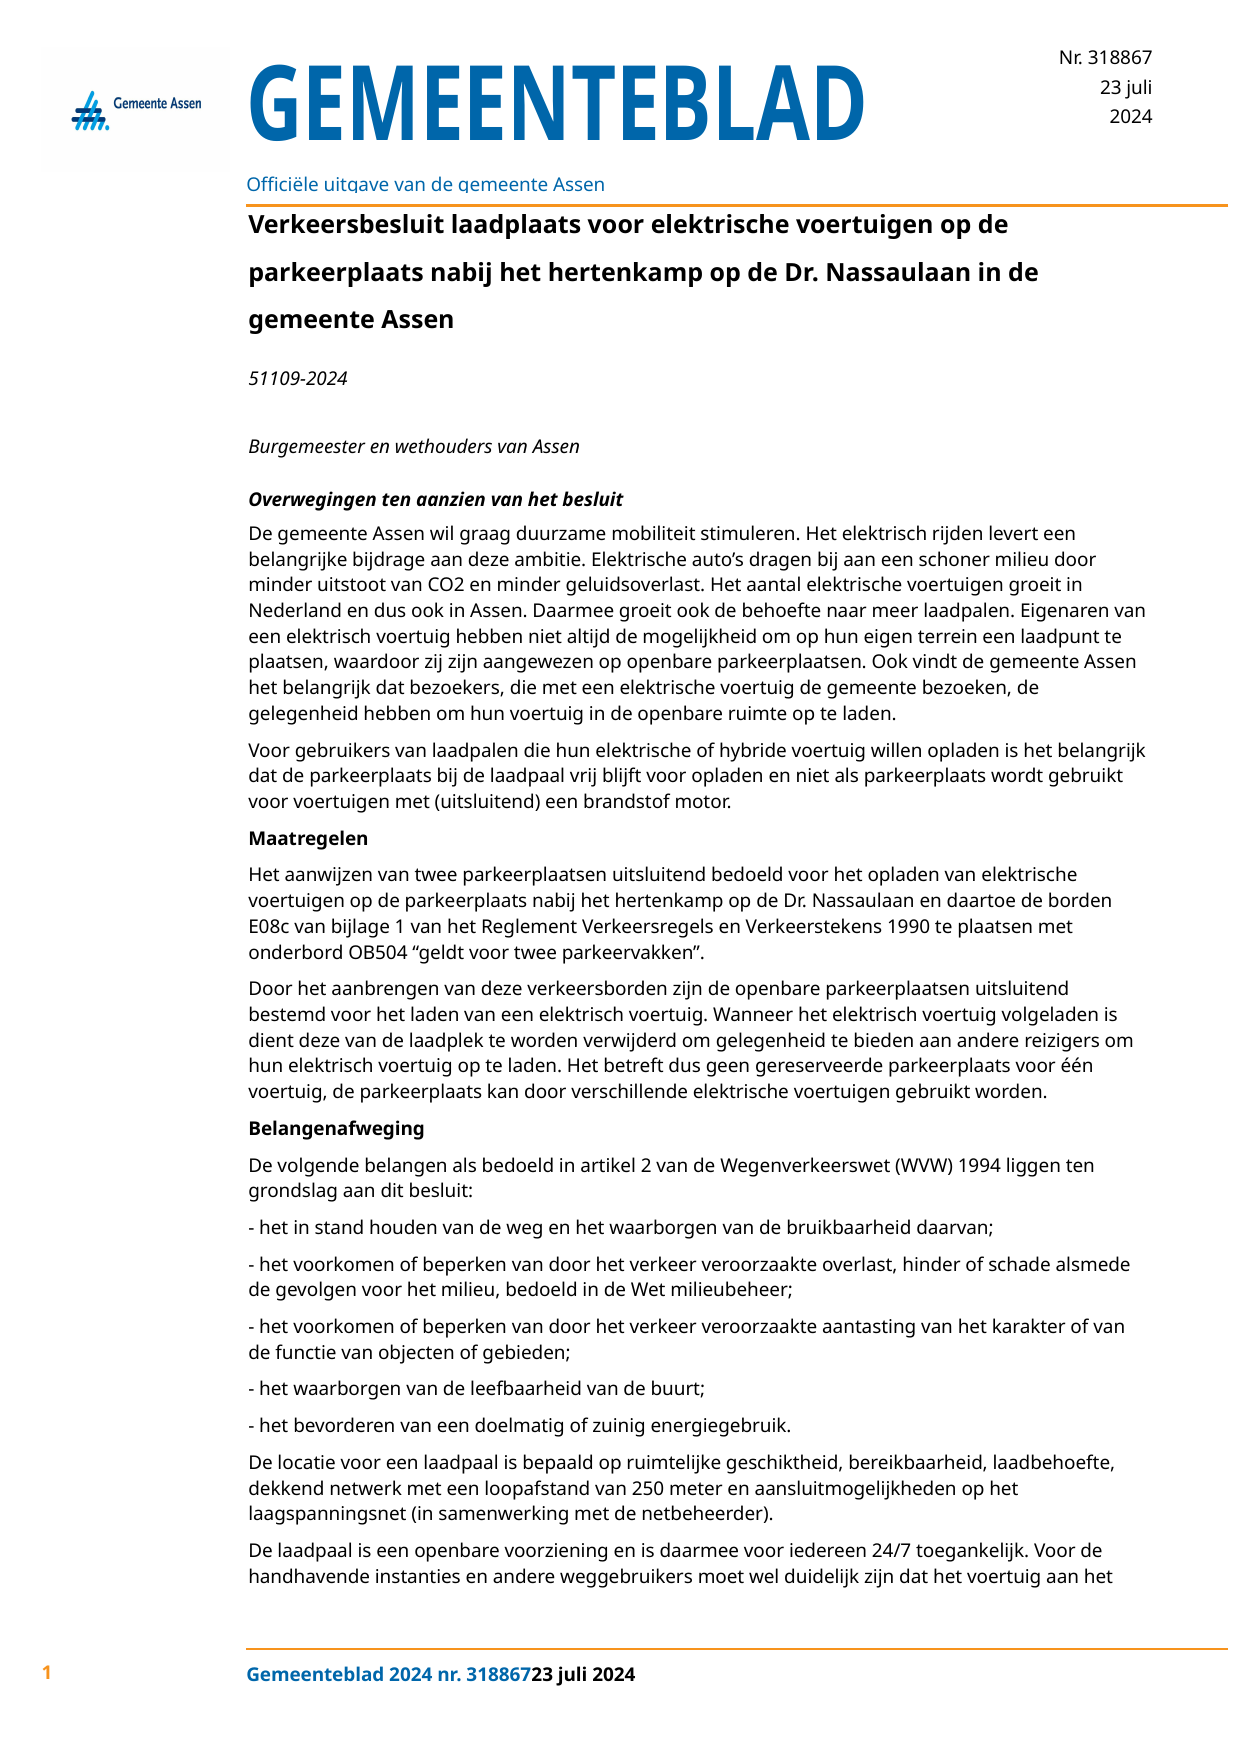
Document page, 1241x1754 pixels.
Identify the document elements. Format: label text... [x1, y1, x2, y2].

text - het voorkomen of beperken van door het verkeer veroorzaakte aantasting van het karakter of van de functie van objecten of gebieden; [248, 1313, 1152, 1365]
picture [41, 47, 231, 172]
text Door het aanbrengen van deze verkeersborden zijn de openbare parkeerplaatsen uitsluitend bestemd voor het laden van een elektrisch voertuig. Wanneer het elektrisch voertuig volgeladen is dient deze van de laadplek te worden verwijderd om gelegenheid te bieden aan andere reizigers om hun elektrisch voertuig op te laden. Het betreft dus geen gereserveerde parkeerplaats voor één voertuig, de parkeerplaats kan door verschillende elektrische voertuigen gebruikt worden. [248, 976, 1152, 1104]
text Burgemeester en wethouders van Assen [248, 433, 1152, 459]
text De gemeente Assen wil graag duurzame mobiliteit stimuleren. Het elektrisch rijden levert een belangrijke bijdrage aan deze ambitie. Elektrische auto’s dragen bij aan een schoner milieu door minder uitstoot van CO2 en minder geluidsoverlast. Het aantal elektrische voertuigen groeit in Nederland en dus ook in Assen. Daarmee groeit ook de behoefte naar meer laadpalen. Eigenaren van een elektrisch voertuig hebben niet altijd de mogelijkheid om op hun eigen terrein een laadpunt te plaatsen, waardoor zij zijn aangewezen op openbare parkeerplaatsen. Ook vindt de gemeente Assen het belangrijk dat bezoekers, die met een elektrische voertuig de gemeente bezoeken, de gelegenheid hebben om hun voertuig in de openbare ruimte op te laden. [248, 520, 1152, 726]
text - het waarborgen van de leefbaarheid van de buurt; [248, 1376, 1152, 1401]
text - het in stand houden van de weg en het waarborgen van de bruikbaarheid daarvan; [248, 1214, 1152, 1240]
text De locatie voor een laadpaal is bepaald op ruimtelijke geschiktheid, bereikbaarheid, laadbehoefte, dekkend netwerk met een loopafstand van 250 meter en aansluitmogelijkheden op het laagspanningsnet (in samenwerking met de netbeheerder). [248, 1449, 1152, 1526]
text - het voorkomen of beperken van door het verkeer veroorzaakte overlast, hinder of schade alsmede de gevolgen voor het milieu, bedoeld in de Wet milieubeheer; [248, 1251, 1152, 1302]
text Maatregelen [248, 825, 1152, 851]
text De volgende belangen als bedoeld in artikel 2 van de Wegenverkeerswet (WVW) 1994 liggen ten grondslag aan dit besluit: [248, 1152, 1152, 1203]
text - het bevorderen van een doelmatig of zuinig energiegebruik. [248, 1412, 1152, 1438]
text Het aanwijzen van twee parkeerplaatsen uitsluitend bedoeld voor het opladen van elektrische voertuigen op de parkeerplaats nabij het hertenkamp op de Dr. Nassaulaan en daartoe de borden E08c van bijlage 1 van het Reglement Verkeersregels en Verkeerstekens 1990 te plaatsen met onderbord OB504 “geldt voor twee parkeervakken”. [248, 862, 1152, 964]
text Belangenafweging [248, 1115, 1152, 1141]
text Overwegingen ten aanzien van het besluit [248, 486, 1152, 512]
text 51109-2024 [248, 366, 1152, 391]
text Verkeersbesluit laadplaats voor elektrische voertuigen op de parkeerplaats nabij het hertenkamp op de Dr. Nassaulaan in de gemeente Assen [248, 207, 1152, 336]
text Voor gebruikers van laadpalen die hun elektrische of hybride voertuig willen opladen is het belangrijk dat de parkeerplaats bij de laadpaal vrij blijft voor opladen en niet als parkeerplaats wordt gebruikt voor voertuigen met (uitsluitend) een brandstof motor. [248, 737, 1152, 814]
text De laadpaal is een openbare voorziening en is daarmee voor iedereen 24/7 toegankelijk. Voor de handhavende instanties en andere weggebruikers moet wel duidelijk zijn dat het voertuig aan het [248, 1537, 1152, 1588]
